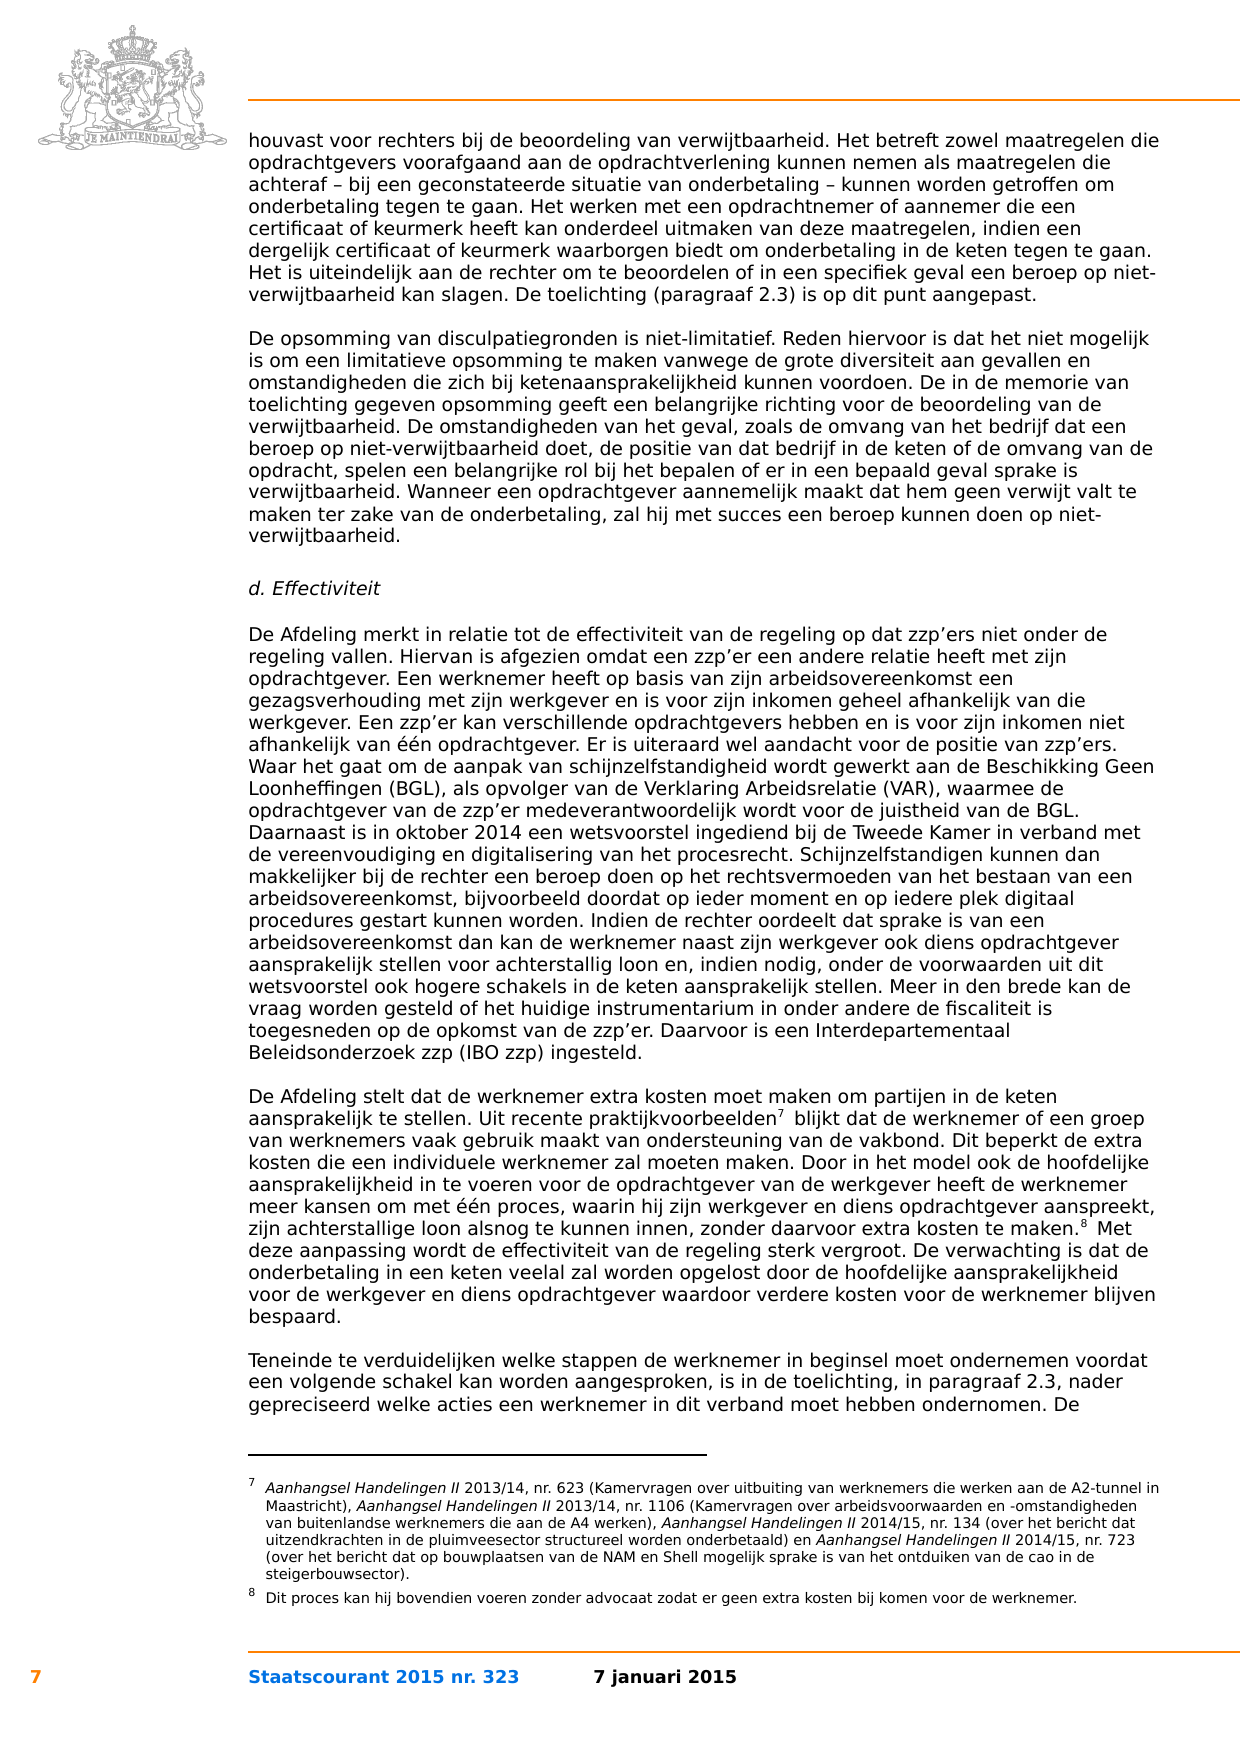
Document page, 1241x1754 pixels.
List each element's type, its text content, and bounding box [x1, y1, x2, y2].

text Dit proces kan hij bovendien voeren zonder advocaat zodat er geen extra kosten bij komen voor de werknemer. [248, 1586, 1163, 1608]
text De opsomming van disculpatiegronden is niet-limitatief. Reden hiervoor is dat het niet mogelijk is om een limitatieve opsomming te maken vanwege de grote diversiteit aan gevallen en omstandigheden die zich bij ketenaansprakelijkheid kunnen voordoen. De in de memorie van toelichting gegeven opsomming geeft een belangrijke richting voor de beoordeling van de verwijtbaarheid. De omstandigheden van het geval, zoals de omvang van het bedrijf dat een beroep op niet-verwijtbaarheid doet, de positie van dat bedrijf in de keten of de omvang van de opdracht, spelen een belangrijke rol bij het bepalen of er in een bepaald geval sprake is verwijtbaarheid. Wanneer een opdrachtgever aannemelijk maakt dat hem geen verwijt valt te maken ter zake van de onderbetaling, zal hij met succes een beroep kunnen doen op niet-verwijtbaarheid. [248, 328, 1163, 547]
text De Afdeling merkt in relatie tot de effectiviteit van de regeling op dat zzp’ers niet onder de regeling vallen. Hiervan is afgezien omdat een zzp’er een andere relatie heeft met zijn opdrachtgever. Een werknemer heeft op basis van zijn arbeidsovereenkomst een gezagsverhouding met zijn werkgever en is voor zijn inkomen geheel afhankelijk van die werkgever. Een zzp’er kan verschillende opdrachtgevers hebben en is voor zijn inkomen niet afhankelijk van één opdrachtgever. Er is uiteraard wel aandacht voor de positie van zzp’ers. Waar het gaat om de aanpak van schijnzelfstandigheid wordt gewerkt aan de Beschikking Geen Loonheffingen (BGL), als opvolger van de Verklaring Arbeidsrelatie (VAR), waarmee de opdrachtgever van de zzp’er medeverantwoordelijk wordt voor de juistheid van de BGL. Daarnaast is in oktober 2014 een wetsvoorstel ingediend bij de Tweede Kamer in verband met de vereenvoudiging en digitalisering van het procesrecht. Schijnzelfstandigen kunnen dan makkelijker bij de rechter een beroep doen op het rechtsvermoeden van het bestaan van een arbeidsovereenkomst, bijvoorbeeld doordat op ieder moment en op iedere plek digitaal procedures gestart kunnen worden. Indien de rechter oordeelt dat sprake is van een arbeidsovereenkomst dan kan de werknemer naast zijn werkgever ook diens opdrachtgever aansprakelijk stellen voor achterstallig loon en, indien nodig, onder de voorwaarden uit dit wetsvoorstel ook hogere schakels in de keten aansprakelijk stellen. Meer in den brede kan de vraag worden gesteld of het huidige instrumentarium in onder andere de fiscaliteit is toegesneden op de opkomst van de zzp’er. Daarvoor is een Interdepartementaal Beleidsonderzoek zzp (IBO zzp) ingesteld. [248, 624, 1163, 1064]
text Teneinde te verduidelijken welke stappen de werknemer in beginsel moet ondernemen voordat een volgende schakel kan worden aangesproken, is in de toelichting, in paragraaf 2.3, nader gepreciseerd welke acties een werknemer in dit verband moet hebben ondernomen. De [248, 1349, 1163, 1415]
text houvast voor rechters bij de beoordeling van verwijtbaarheid. Het betreft zowel maatregelen die opdrachtgevers voorafgaand aan de opdrachtverlening kunnen nemen als maatregelen die achteraf – bij een geconstateerde situatie van onderbetaling – kunnen worden getroffen om onderbetaling tegen te gaan. Het werken met een opdrachtnemer of aannemer die een certificaat of keurmerk heeft kan onderdeel uitmaken van deze maatregelen, indien een dergelijk certificaat of keurmerk waarborgen biedt om onderbetaling in de keten tegen te gaan. Het is uiteindelijk aan de rechter om te beoordelen of in een specifiek geval een beroep op niet-verwijtbaarheid kan slagen. De toelichting (paragraaf 2.3) is op dit punt aangepast. [248, 130, 1163, 306]
subtitle d. Effectiviteit [248, 577, 1163, 599]
picture [38, 25, 227, 150]
text Aanhangsel Handelingen II 2013/14, nr. 623 (Kamervragen over uitbuiting van werknemers die werken aan de A2-tunnel in Maastricht), Aanhangsel Handelingen II 2013/14, nr. 1106 (Kamervragen over arbeidsvoorwaarden en -omstandigheden van buitenlandse werknemers die aan de A4 werken), Aanhangsel Handelingen II 2014/15, nr. 134 (over het bericht dat uitzendkrachten in de pluimveesector structureel worden onderbetaald) en Aanhangsel Handelingen II 2014/15, nr. 723 (over het bericht dat op bouwplaatsen van de NAM en Shell mogelijk sprake is van het ontduiken van de cao in de steigerbouwsector). [248, 1476, 1163, 1583]
text De Afdeling stelt dat de werknemer extra kosten moet maken om partijen in de keten aansprakelijk te stellen. Uit recente praktijkvoorbeelden blijkt dat de werknemer of een groep van werknemers vaak gebruik maakt van ondersteuning van de vakbond. Dit beperkt de extra kosten die een individuele werknemer zal moeten maken. Door in het model ook de hoofdelijke aansprakelijkheid in te voeren voor de opdrachtgever van de werkgever heeft de werknemer meer kansen om met één proces, waarin hij zijn werkgever en diens opdrachtgever aanspreekt, zijn achterstallige loon alsnog te kunnen innen, zonder daarvoor extra kosten te maken. Met deze aanpassing wordt de effectiviteit van de regeling sterk vergroot. De verwachting is dat de onderbetaling in een keten veelal zal worden opgelost door de hoofdelijke aansprakelijkheid voor de werkgever en diens opdrachtgever waardoor verdere kosten voor de werknemer blijven bespaard. [248, 1086, 1163, 1328]
